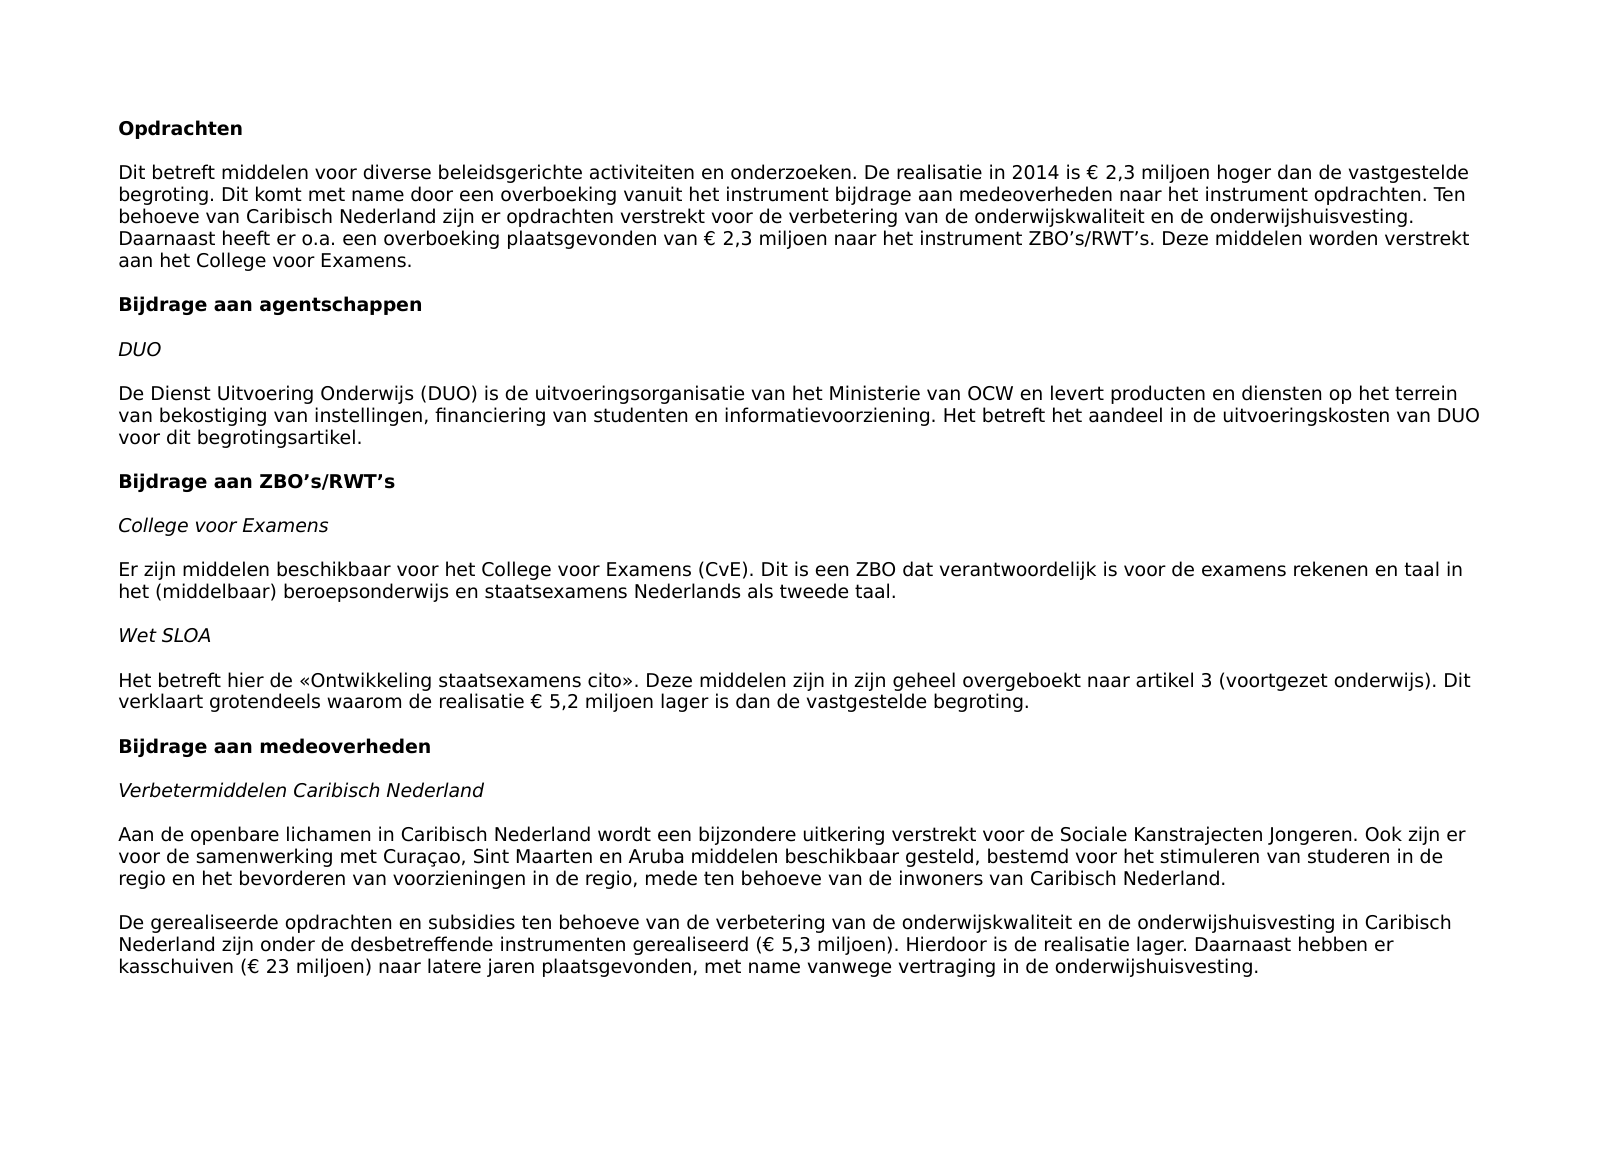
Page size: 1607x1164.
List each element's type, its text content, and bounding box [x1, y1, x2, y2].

text Dit betreft middelen voor diverse beleidsgerichte activiteiten en onderzoeken. De realisatie in 2014 is € 2,3 miljoen hoger dan de vastgestelde begroting. Dit komt met name door een overboeking vanuit het instrument bijdrage aan medeoverheden naar het instrument opdrachten. Ten behoeve van Caribisch Nederland zijn er opdrachten verstrekt voor de verbetering van de onderwijskwaliteit en de onderwijshuisvesting. Daarnaast heeft er o.a. een overboeking plaatsgevonden van € 2,3 miljoen naar het instrument ZBO’s/RWT’s. Deze middelen worden verstrekt aan het College voor Examens. [118, 162, 1488, 272]
subtitle Bijdrage aan agentschappen [118, 294, 1488, 316]
subtitle Verbetermiddelen Caribisch Nederland [118, 780, 1488, 802]
subtitle Wet SLOA [118, 625, 1488, 647]
text De Dienst Uitvoering Onderwijs (DUO) is de uitvoeringsorganisatie van het Ministerie van OCW en levert producten en diensten op het terrein van bekostiging van instellingen, financiering van studenten en informatievoorziening. Het betreft het aandeel in de uitvoeringskosten van DUO voor dit begrotingsartikel. [118, 383, 1488, 449]
subtitle Opdrachten [118, 118, 1488, 140]
text Aan de openbare lichamen in Caribisch Nederland wordt een bijzondere uitkering verstrekt voor de Sociale Kanstrajecten Jongeren. Ook zijn er voor de samenwerking met Curaçao, Sint Maarten en Aruba middelen beschikbaar gesteld, bestemd voor het stimuleren van studeren in de regio en het bevorderen van voorzieningen in de regio, mede ten behoeve van de inwoners van Caribisch Nederland. [118, 824, 1488, 890]
text Er zijn middelen beschikbaar voor het College voor Examens (CvE). Dit is een ZBO dat verantwoordelijk is voor de examens rekenen en taal in het (middelbaar) beroepsonderwijs en staatsexamens Nederlands als tweede taal. [118, 559, 1488, 603]
subtitle College voor Examens [118, 515, 1488, 537]
text De gerealiseerde opdrachten en subsidies ten behoeve van de verbetering van de onderwijskwaliteit en de onderwijshuisvesting in Caribisch Nederland zijn onder de desbetreffende instrumenten gerealiseerd (€ 5,3 miljoen). Hierdoor is de realisatie lager. Daarnaast hebben er kasschuiven (€ 23 miljoen) naar latere jaren plaatsgevonden, met name vanwege vertraging in de onderwijshuisvesting. [118, 912, 1488, 978]
subtitle Bijdrage aan ZBO’s/RWT’s [118, 471, 1488, 493]
subtitle Bijdrage aan medeoverheden [118, 736, 1488, 758]
text Het betreft hier de «Ontwikkeling staatsexamens cito». Deze middelen zijn in zijn geheel overgeboekt naar artikel 3 (voortgezet onderwijs). Dit verklaart grotendeels waarom de realisatie € 5,2 miljoen lager is dan de vastgestelde begroting. [118, 669, 1488, 713]
subtitle DUO [118, 338, 1488, 361]
